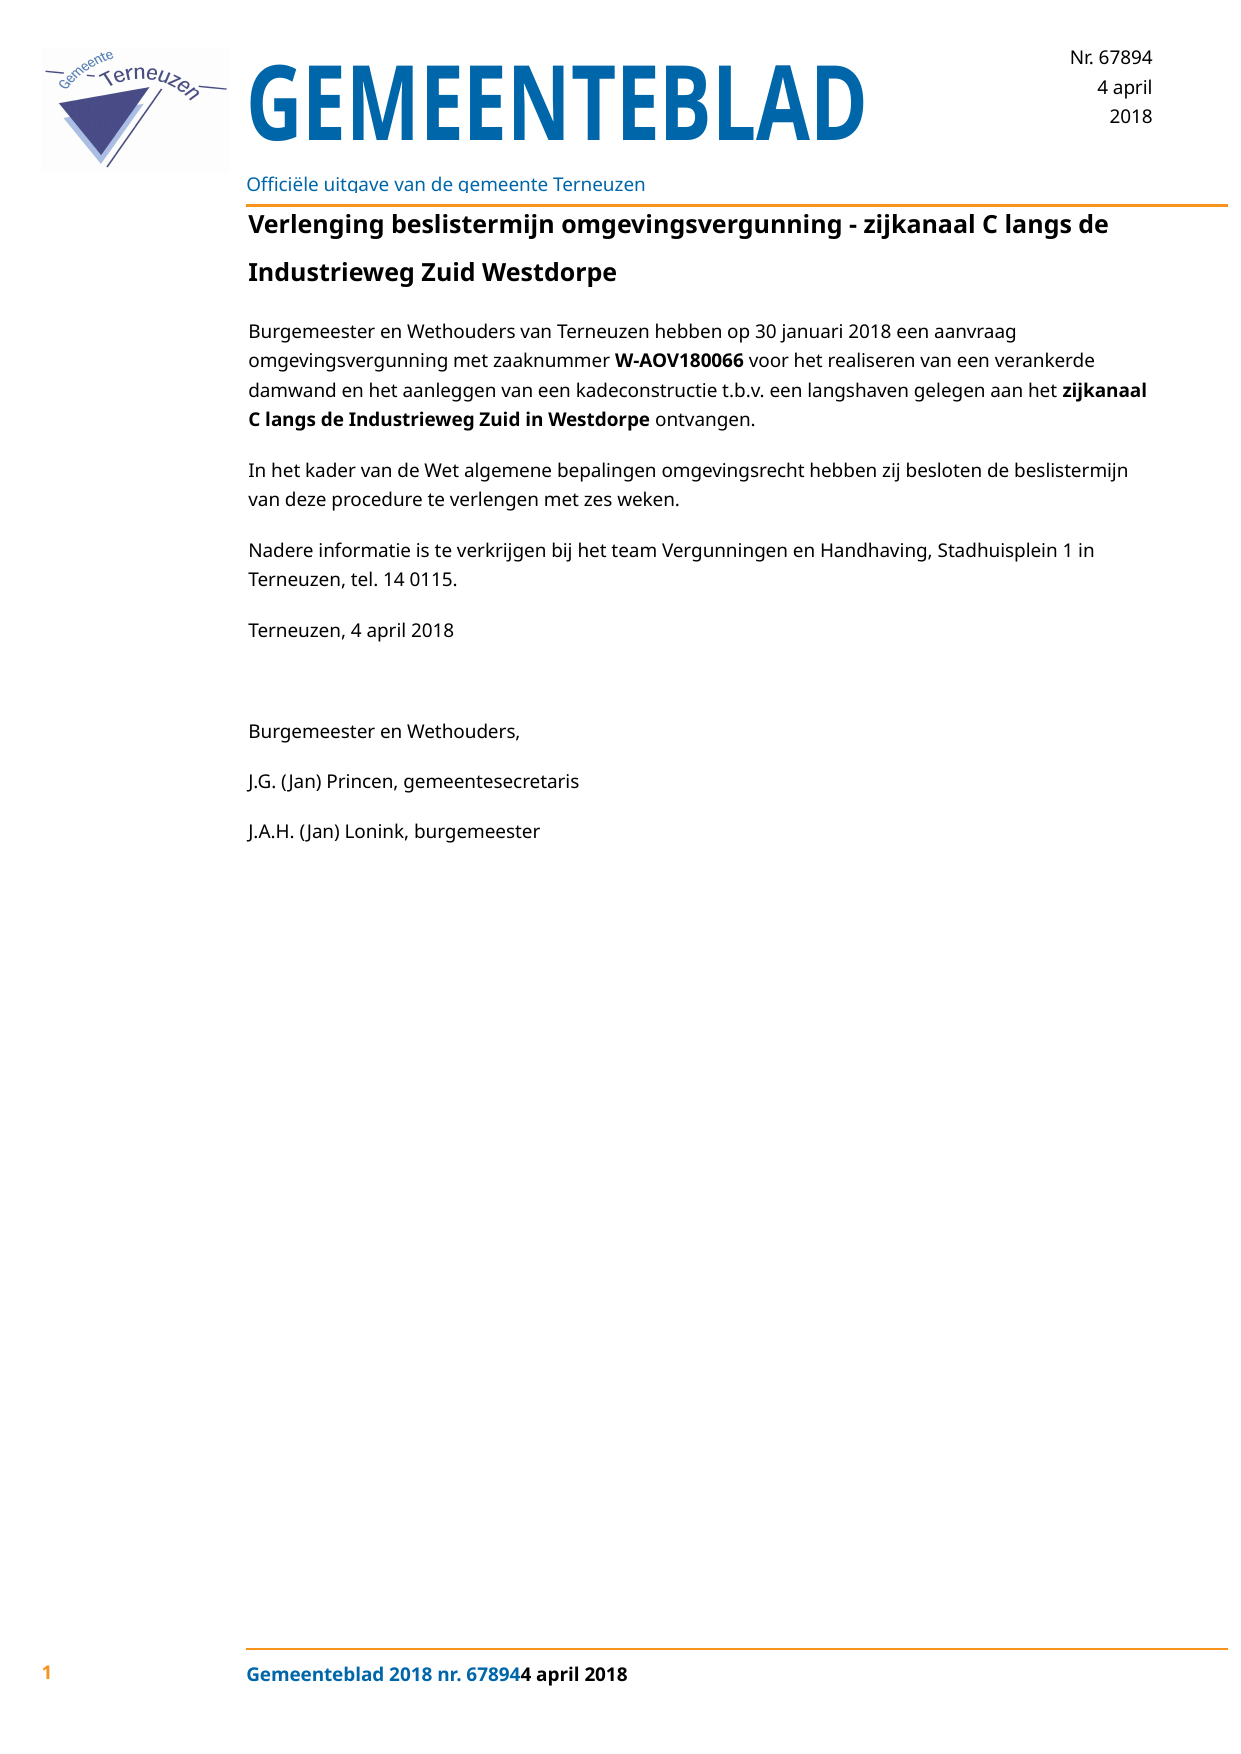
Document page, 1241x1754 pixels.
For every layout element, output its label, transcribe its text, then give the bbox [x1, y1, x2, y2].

text Burgemeester en Wethouders, [248, 718, 1152, 744]
text Verlenging beslistermijn omgevingsvergunning - zijkanaal C langs de Industrieweg Zuid Westdorpe [248, 207, 1152, 288]
text Terneuzen, 4 april 2018 [248, 617, 1152, 643]
text Burgemeester en Wethouders van Terneuzen hebben op 30 januari 2018 een aanvraag omgevingsvergunning met zaaknummer W-AOV180066 voor het realiseren van een verankerde damwand en het aanleggen van een kadeconstructie t.b.v. een langshaven gelegen aan het zijkanaal C langs de Industrieweg Zuid in Westdorpe ontvangen. [248, 318, 1152, 432]
text J.G. (Jan) Princen, gemeentesecretaris [248, 768, 1152, 794]
text In het kader van de Wet algemene bepalingen omgevingsrecht hebben zij besloten de beslistermijn van deze procedure te verlengen met zes weken. [248, 457, 1152, 512]
picture [41, 47, 231, 172]
text Nadere informatie is te verkrijgen bij het team Vergunningen en Handhaving, Stadhuisplein 1 in Terneuzen, tel. 14 0115. [248, 537, 1152, 592]
text J.A.H. (Jan) Lonink, burgemeester [248, 819, 1152, 844]
